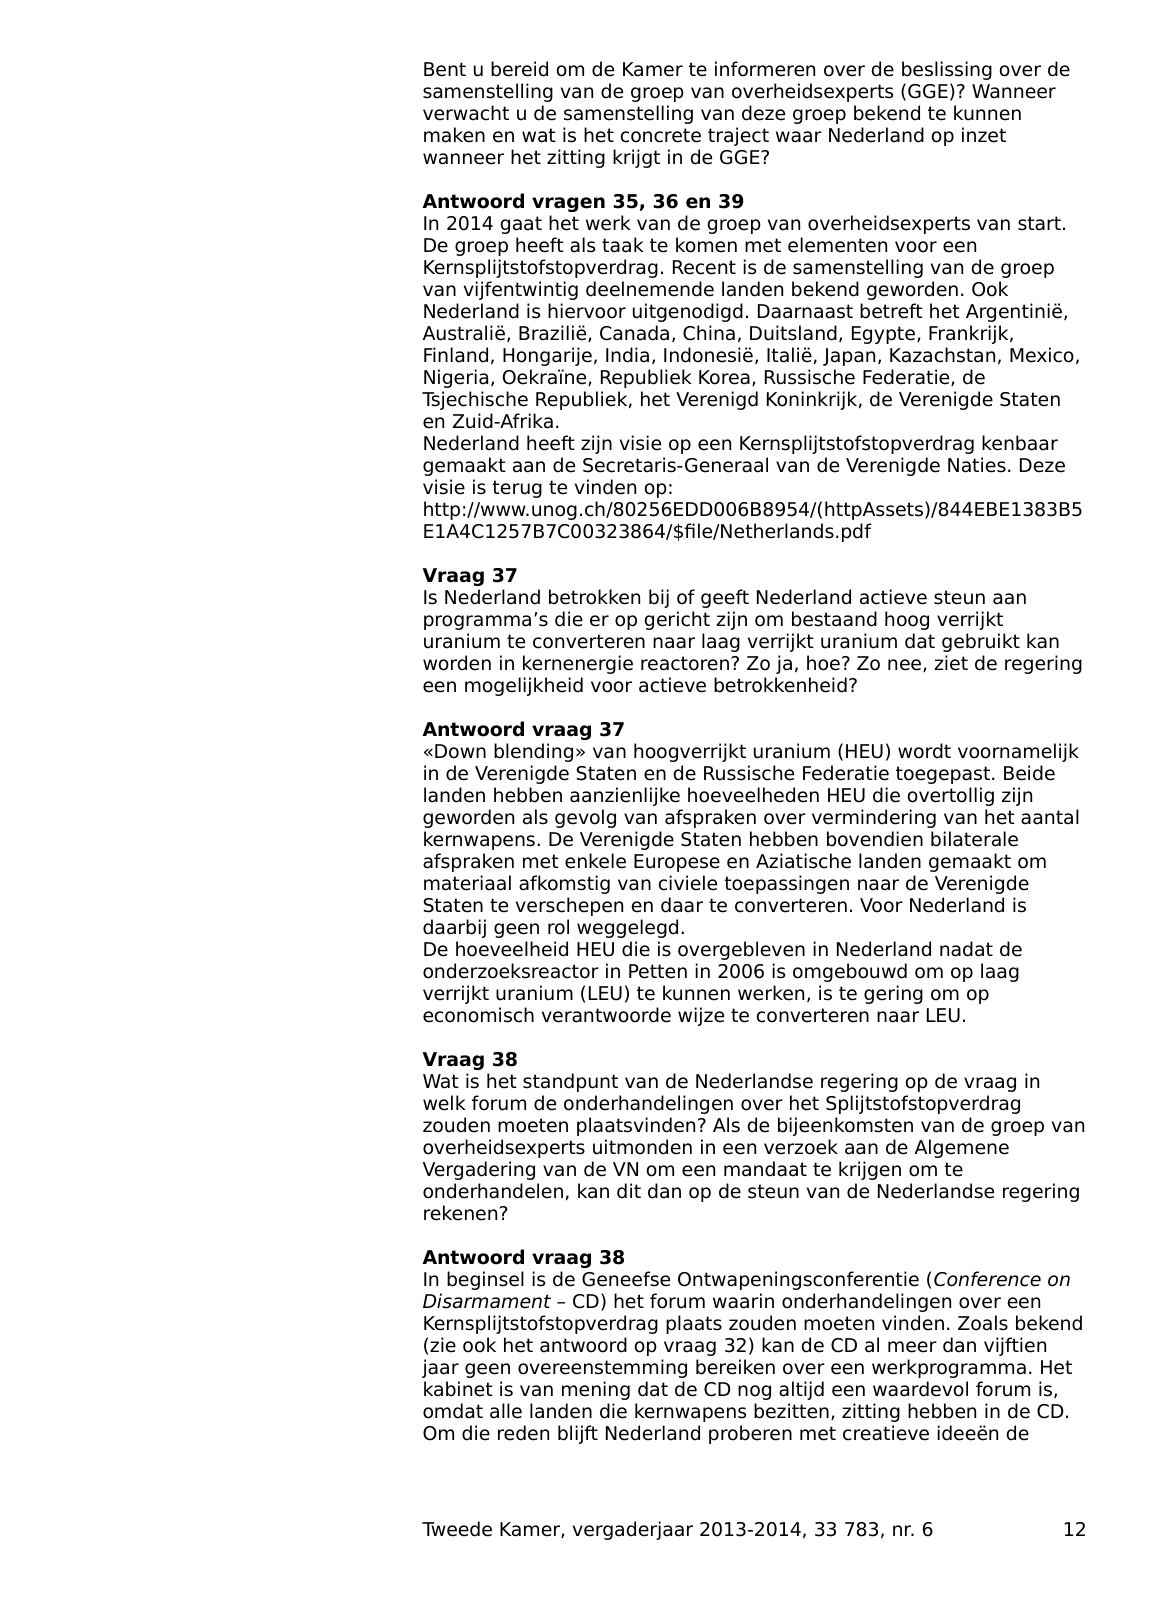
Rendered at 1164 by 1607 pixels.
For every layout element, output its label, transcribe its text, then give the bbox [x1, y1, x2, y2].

text De hoeveelheid HEU die is overgebleven in Nederland nadat de onderzoeksreactor in Petten in 2006 is omgebouwd om op laag verrijkt uranium (LEU) te kunnen werken, is te gering om op economisch verantwoorde wijze te converteren naar LEU. [422, 939, 1087, 1027]
text Vraag 37 [422, 565, 1087, 587]
text Antwoord vraag 38 [422, 1247, 1087, 1269]
text Antwoord vragen 35, 36 en 39 [422, 191, 1087, 213]
text Bent u bereid om de Kamer te informeren over de beslissing over de samenstelling van de groep van overheidsexperts (GGE)? Wanneer verwacht u de samenstelling van deze groep bekend te kunnen maken en wat is het concrete traject waar Nederland op inzet wanneer het zitting krijgt in de GGE? [422, 59, 1087, 169]
text «Down blending» van hoogverrijkt uranium (HEU) wordt voornamelijk in de Verenigde Staten en de Russische Federatie toegepast. Beide landen hebben aanzienlijke hoeveelheden HEU die overtollig zijn geworden als gevolg van afspraken over vermindering van het aantal kernwapens. De Verenigde Staten hebben bovendien bilaterale afspraken met enkele Europese en Aziatische landen gemaakt om materiaal afkomstig van civiele toepassingen naar de Verenigde Staten te verschepen en daar te converteren. Voor Nederland is daarbij geen rol weggelegd. [422, 741, 1087, 939]
text Nederland heeft zijn visie op een Kernsplijtstofstopverdrag kenbaar gemaakt aan de Secretaris-Generaal van de Verenigde Naties. Deze visie is terug te vinden op: http://www.unog.ch/80256EDD006B8954/(httpAssets)/844EBE1383B5E1A4C1257B7C00323864/$file/Netherlands.pdf [422, 433, 1087, 543]
text Antwoord vraag 37 [422, 719, 1087, 741]
text Wat is het standpunt van de Nederlandse regering op de vraag in welk forum de onderhandelingen over het Splijtstofstopverdrag zouden moeten plaatsvinden? Als de bijeenkomsten van de groep van overheidsexperts uitmonden in een verzoek aan de Algemene Vergadering van de VN om een mandaat te krijgen om te onderhandelen, kan dit dan op de steun van de Nederlandse regering rekenen? [422, 1071, 1087, 1225]
text In 2014 gaat het werk van de groep van overheidsexperts van start. De groep heeft als taak te komen met elementen voor een Kernsplijtstofstopverdrag. Recent is de samenstelling van de groep van vijfentwintig deelnemende landen bekend geworden. Ook Nederland is hiervoor uitgenodigd. Daarnaast betreft het Argentinië, Australië, Brazilië, Canada, China, Duitsland, Egypte, Frankrijk, Finland, Hongarije, India, Indonesië, Italië, Japan, Kazachstan, Mexico, Nigeria, Oekraïne, Republiek Korea, Russische Federatie, de Tsjechische Republiek, het Verenigd Koninkrijk, de Verenigde Staten en Zuid-Afrika. [422, 213, 1087, 433]
text Is Nederland betrokken bij of geeft Nederland actieve steun aan programma’s die er op gericht zijn om bestaand hoog verrijkt uranium te converteren naar laag verrijkt uranium dat gebruikt kan worden in kernenergie reactoren? Zo ja, hoe? Zo nee, ziet de regering een mogelijkheid voor actieve betrokkenheid? [422, 587, 1087, 697]
text In beginsel is de Geneefse Ontwapeningsconferentie (Conference on Disarmament – CD) het forum waarin onderhandelingen over een Kernsplijtstofstopverdrag plaats zouden moeten vinden. Zoals bekend (zie ook het antwoord op vraag 32) kan de CD al meer dan vijftien jaar geen overeenstemming bereiken over een werkprogramma. Het kabinet is van mening dat de CD nog altijd een waardevol forum is, omdat alle landen die kernwapens bezitten, zitting hebben in de CD. Om die reden blijft Nederland proberen met creatieve ideeën de [422, 1269, 1087, 1445]
text Vraag 38 [422, 1049, 1087, 1071]
